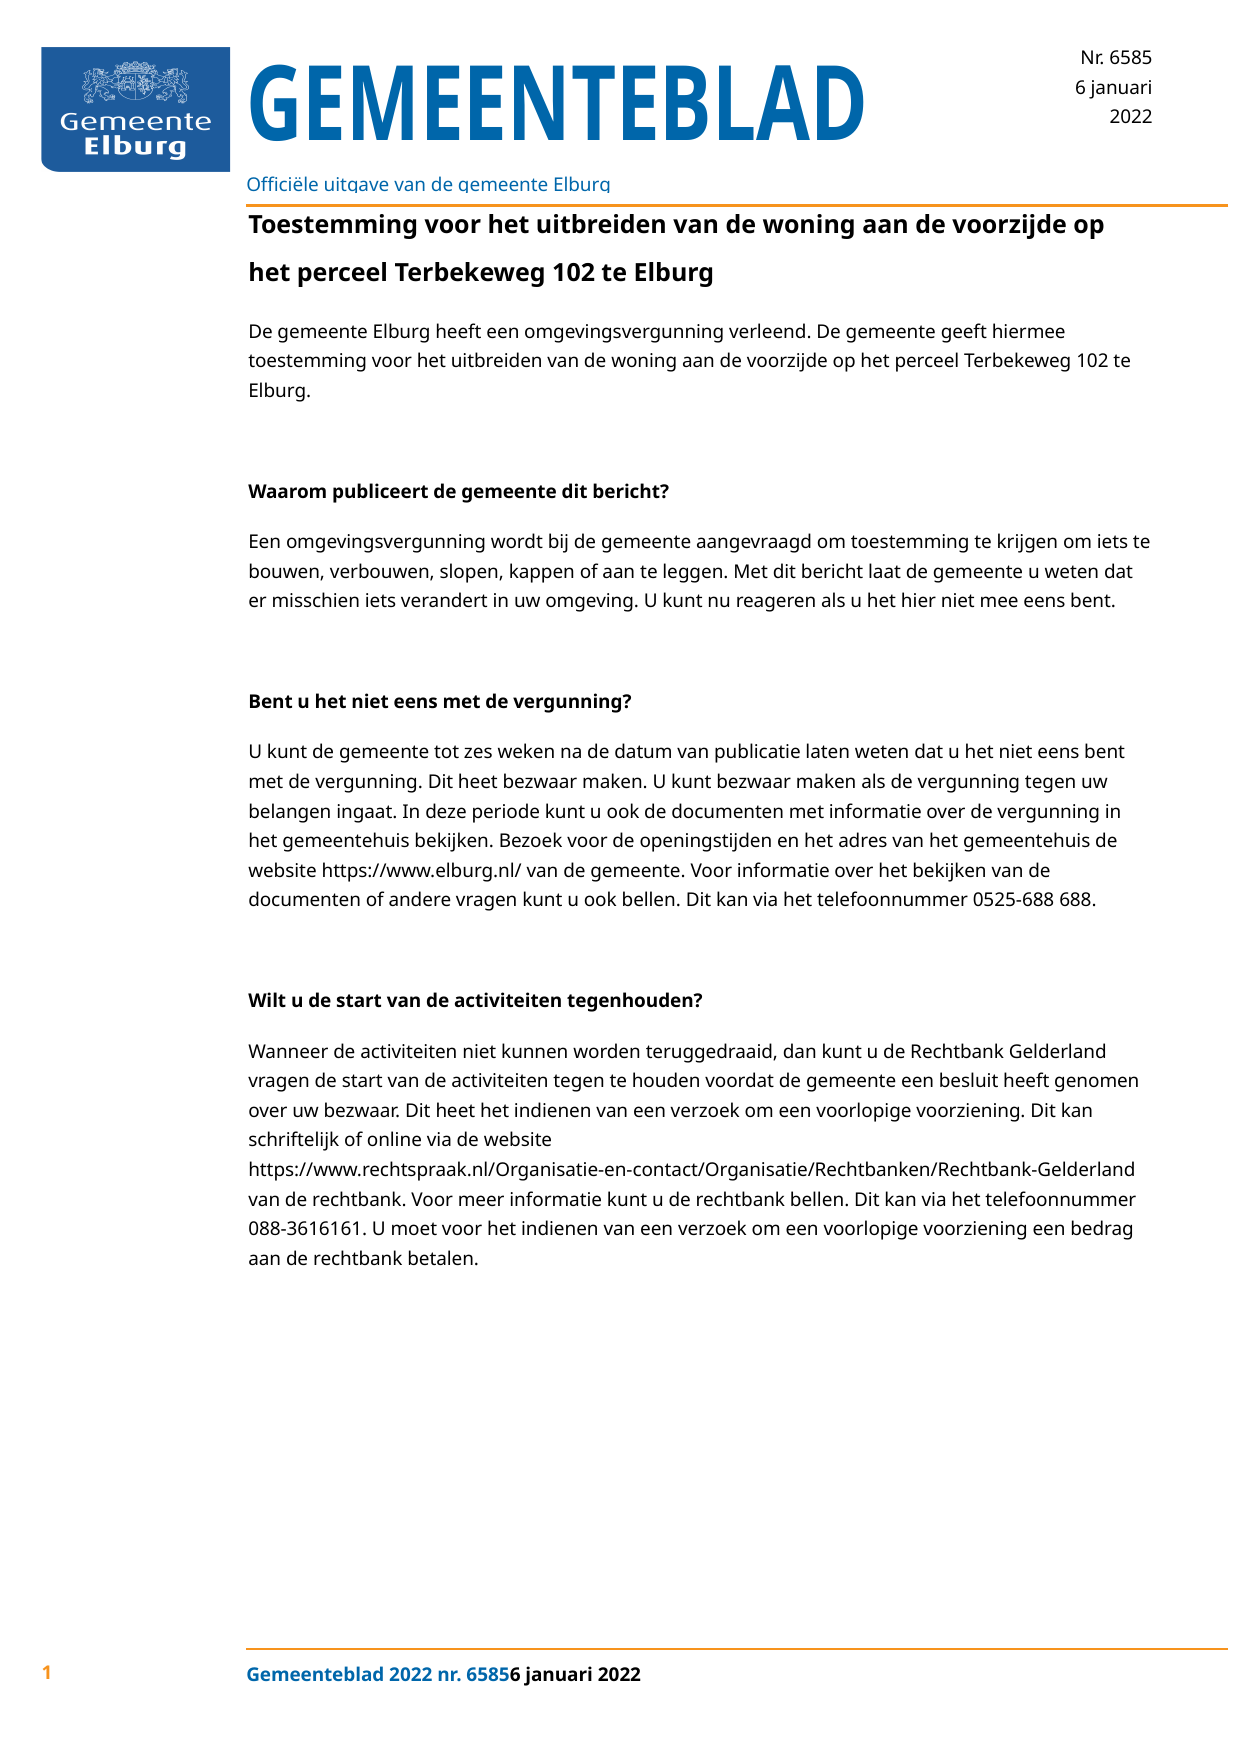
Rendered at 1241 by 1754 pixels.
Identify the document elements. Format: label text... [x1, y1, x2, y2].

text Een omgevingsvergunning wordt bij de gemeente aangevraagd om toestemming te krijgen om iets te bouwen, verbouwen, slopen, kappen of aan te leggen. Met dit bericht laat de gemeente u weten dat er misschien iets verandert in uw omgeving. U kunt nu reageren als u het hier niet mee eens bent. [248, 528, 1152, 613]
text Waarom publiceert de gemeente dit bericht? [248, 478, 1152, 504]
text De gemeente Elburg heeft een omgevingsvergunning verleend. De gemeente geeft hiermee toestemming voor het uitbreiden van de woning aan de voorzijde op het perceel Terbekeweg 102 te Elburg. [248, 318, 1152, 403]
text Toestemming voor het uitbreiden van de woning aan de voorzijde op het perceel Terbekeweg 102 te Elburg [248, 207, 1152, 288]
text Wilt u de start van de activiteiten tegenhouden? [248, 987, 1152, 1013]
text Wanneer de activiteiten niet kunnen worden teruggedraaid, dan kunt u de Rechtbank Gelderland vragen de start van de activiteiten tegen te houden voordat de gemeente een besluit heeft genomen over uw bezwaar. Dit heet het indienen van een verzoek om een voorlopige voorziening. Dit kan schriftelijk of online via de website https://www.rechtspraak.nl/Organisatie-en-contact/Organisatie/Rechtbanken/Rechtbank-Gelderland van de rechtbank. Voor meer informatie kunt u de rechtbank bellen. Dit kan via het telefoonnummer 088-3616161. U moet voor het indienen van een verzoek om een voorlopige voorziening een bedrag aan de rechtbank betalen. [248, 1038, 1152, 1271]
text U kunt de gemeente tot zes weken na de datum van publicatie laten weten dat u het niet eens bent met de vergunning. Dit heet bezwaar maken. U kunt bezwaar maken als de vergunning tegen uw belangen ingaat. In deze periode kunt u ook de documenten met informatie over de vergunning in het gemeentehuis bekijken. Bezoek voor de openingstijden en het adres van het gemeentehuis de website https://www.elburg.nl/ van de gemeente. Voor informatie over het bekijken van de documenten of andere vragen kunt u ook bellen. Dit kan via het telefoonnummer 0525-688 688. [248, 739, 1152, 912]
picture [41, 47, 231, 172]
text Bent u het niet eens met de vergunning? [248, 688, 1152, 714]
